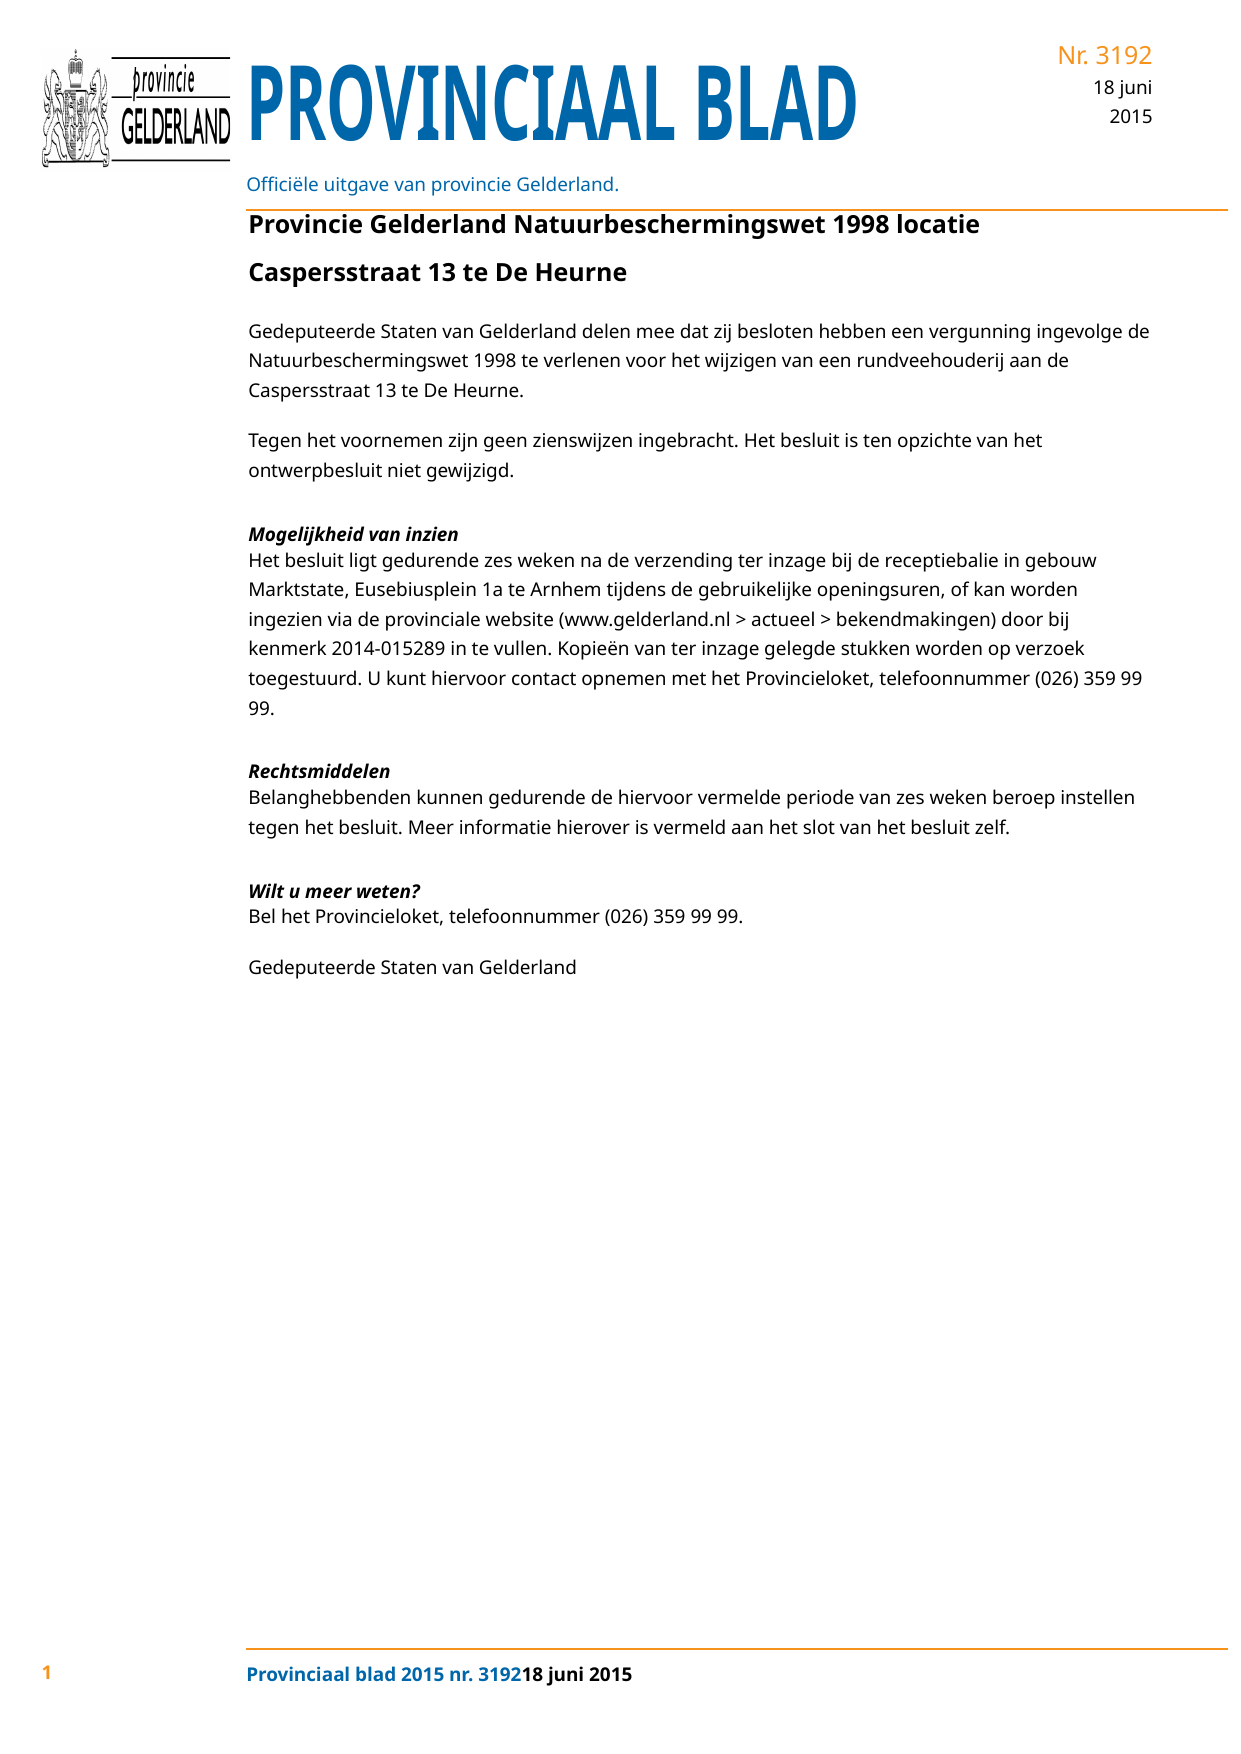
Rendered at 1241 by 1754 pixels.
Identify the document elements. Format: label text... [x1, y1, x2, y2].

text Rechtsmiddelen [248, 759, 1152, 784]
text Tegen het voornemen zijn geen zienswijzen ingebracht. Het besluit is ten opzichte van het ontwerpbesluit niet gewijzigd. [248, 427, 1152, 483]
text Provincie Gelderland Natuurbeschermingswet 1998 locatie Caspersstraat 13 te De Heurne [248, 211, 1152, 288]
text Gedeputeerde Staten van Gelderland delen mee dat zij besloten hebben een vergunning ingevolge de Natuurbeschermingswet 1998 te verlenen voor het wijzigen van een rundveehouderij aan de Caspersstraat 13 te De Heurne. [248, 318, 1152, 403]
text Wilt u meer weten? [248, 878, 1152, 904]
text Gedeputeerde Staten van Gelderland [248, 954, 1152, 980]
text Belanghebbenden kunnen gedurende de hiervoor vermelde periode van zes weken beroep instellen tegen het besluit. Meer informatie hierover is vermeld aan het slot van het besluit zelf. [248, 784, 1152, 840]
text Mogelijkheid van inzien [248, 521, 1152, 547]
text Bel het Provincieloket, telefoonnummer (026) 359 99 99. [248, 904, 1152, 929]
text Het besluit ligt gedurende zes weken na de verzending ter inzage bij de receptiebalie in gebouw Marktstate, Eusebiusplein 1a te Arnhem tijdens de gebruikelijke openingsuren, of kan worden ingezien via de provinciale website (www.gelderland.nl > actueel > bekendmakingen) door bij kenmerk 2014-015289 in te vullen. Kopieën van ter inzage gelegde stukken worden op verzoek toegestuurd. U kunt hiervoor contact opnemen met het Provincieloket, telefoonnummer (026) 359 99 99. [248, 547, 1152, 720]
picture [41, 47, 231, 172]
